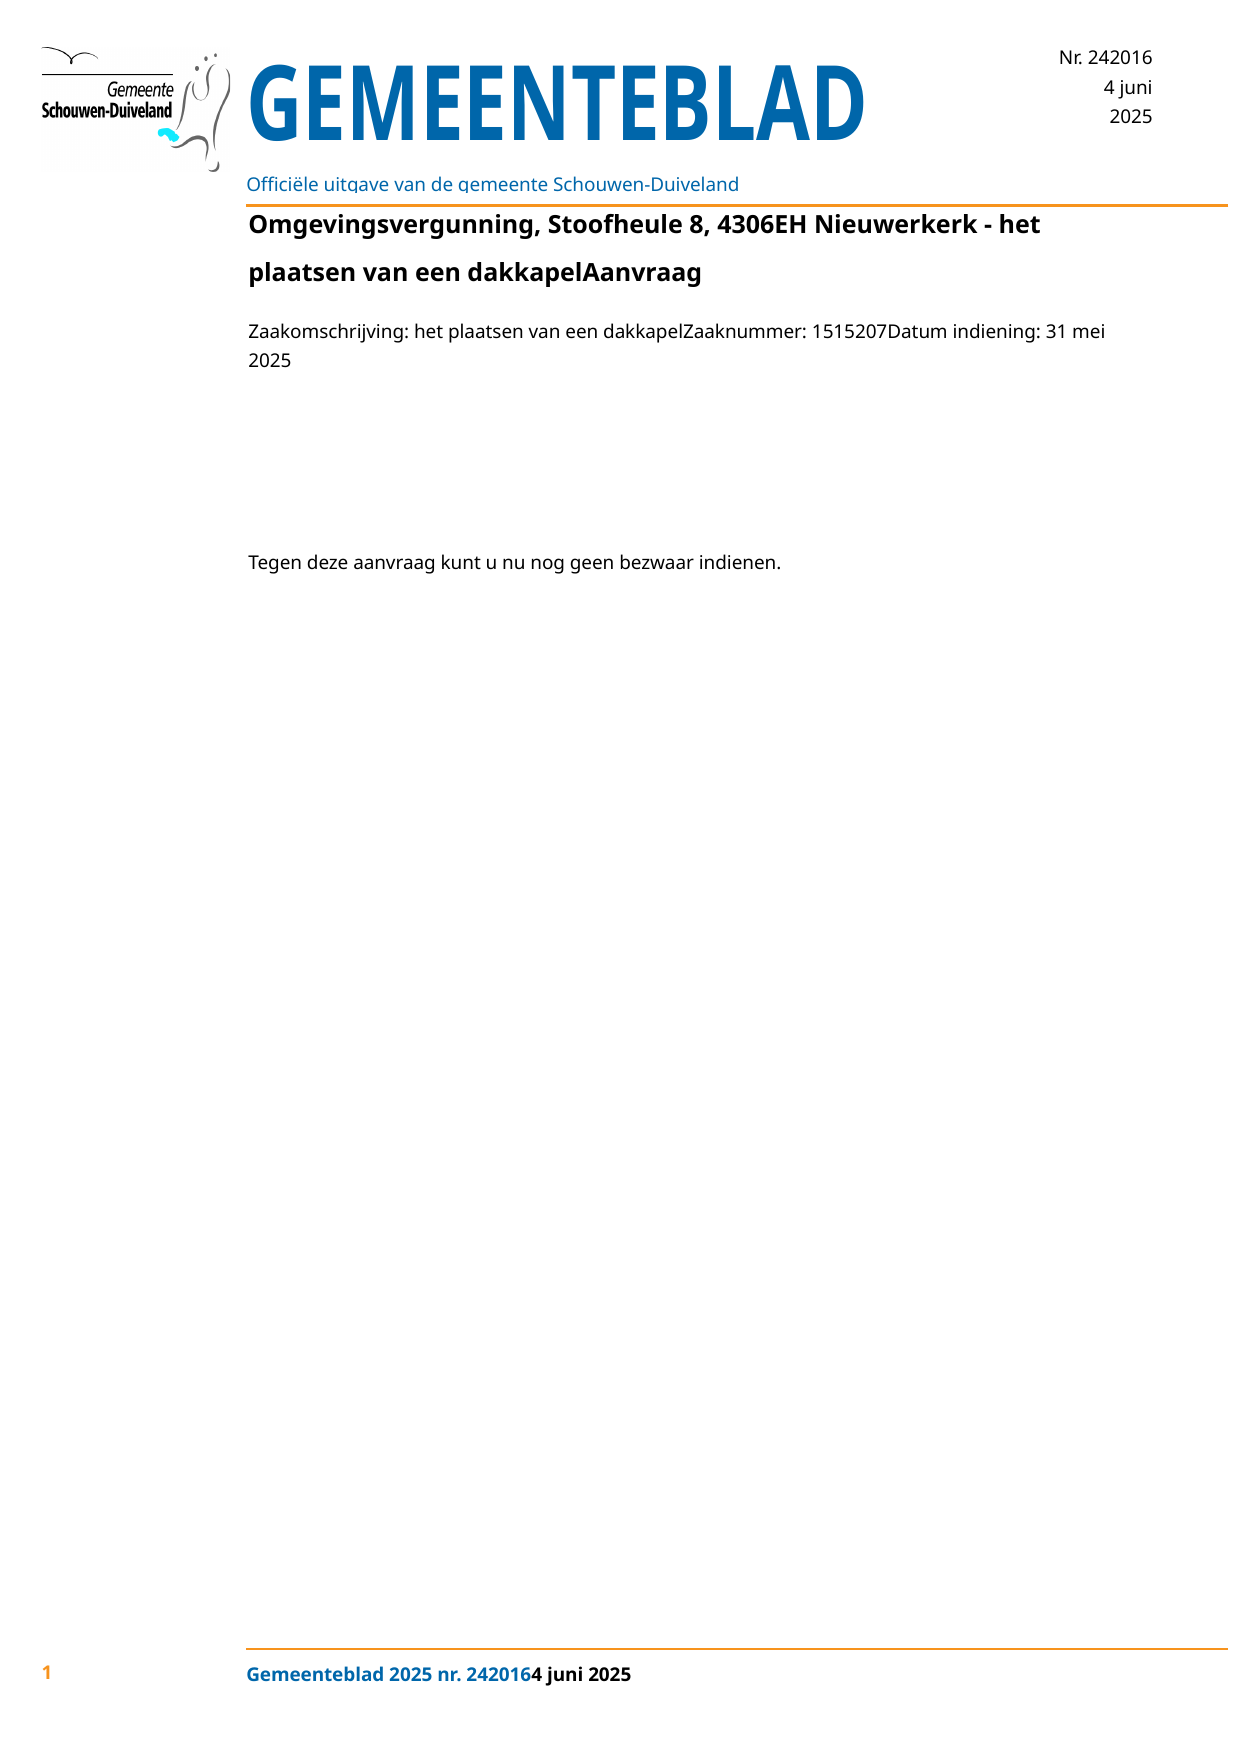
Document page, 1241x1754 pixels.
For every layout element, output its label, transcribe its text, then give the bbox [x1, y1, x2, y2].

picture [41, 47, 231, 172]
text Omgevingsvergunning, Stoofheule 8, 4306EH Nieuwerkerk - het plaatsen van een dakkapelAanvraag [248, 207, 1152, 288]
text Zaakomschrijving: het plaatsen van een dakkapelZaaknummer: 1515207Datum indiening: 31 mei 2025 [248, 318, 1152, 373]
text Tegen deze aanvraag kunt u nu nog geen bezwaar indienen. [248, 549, 1152, 575]
